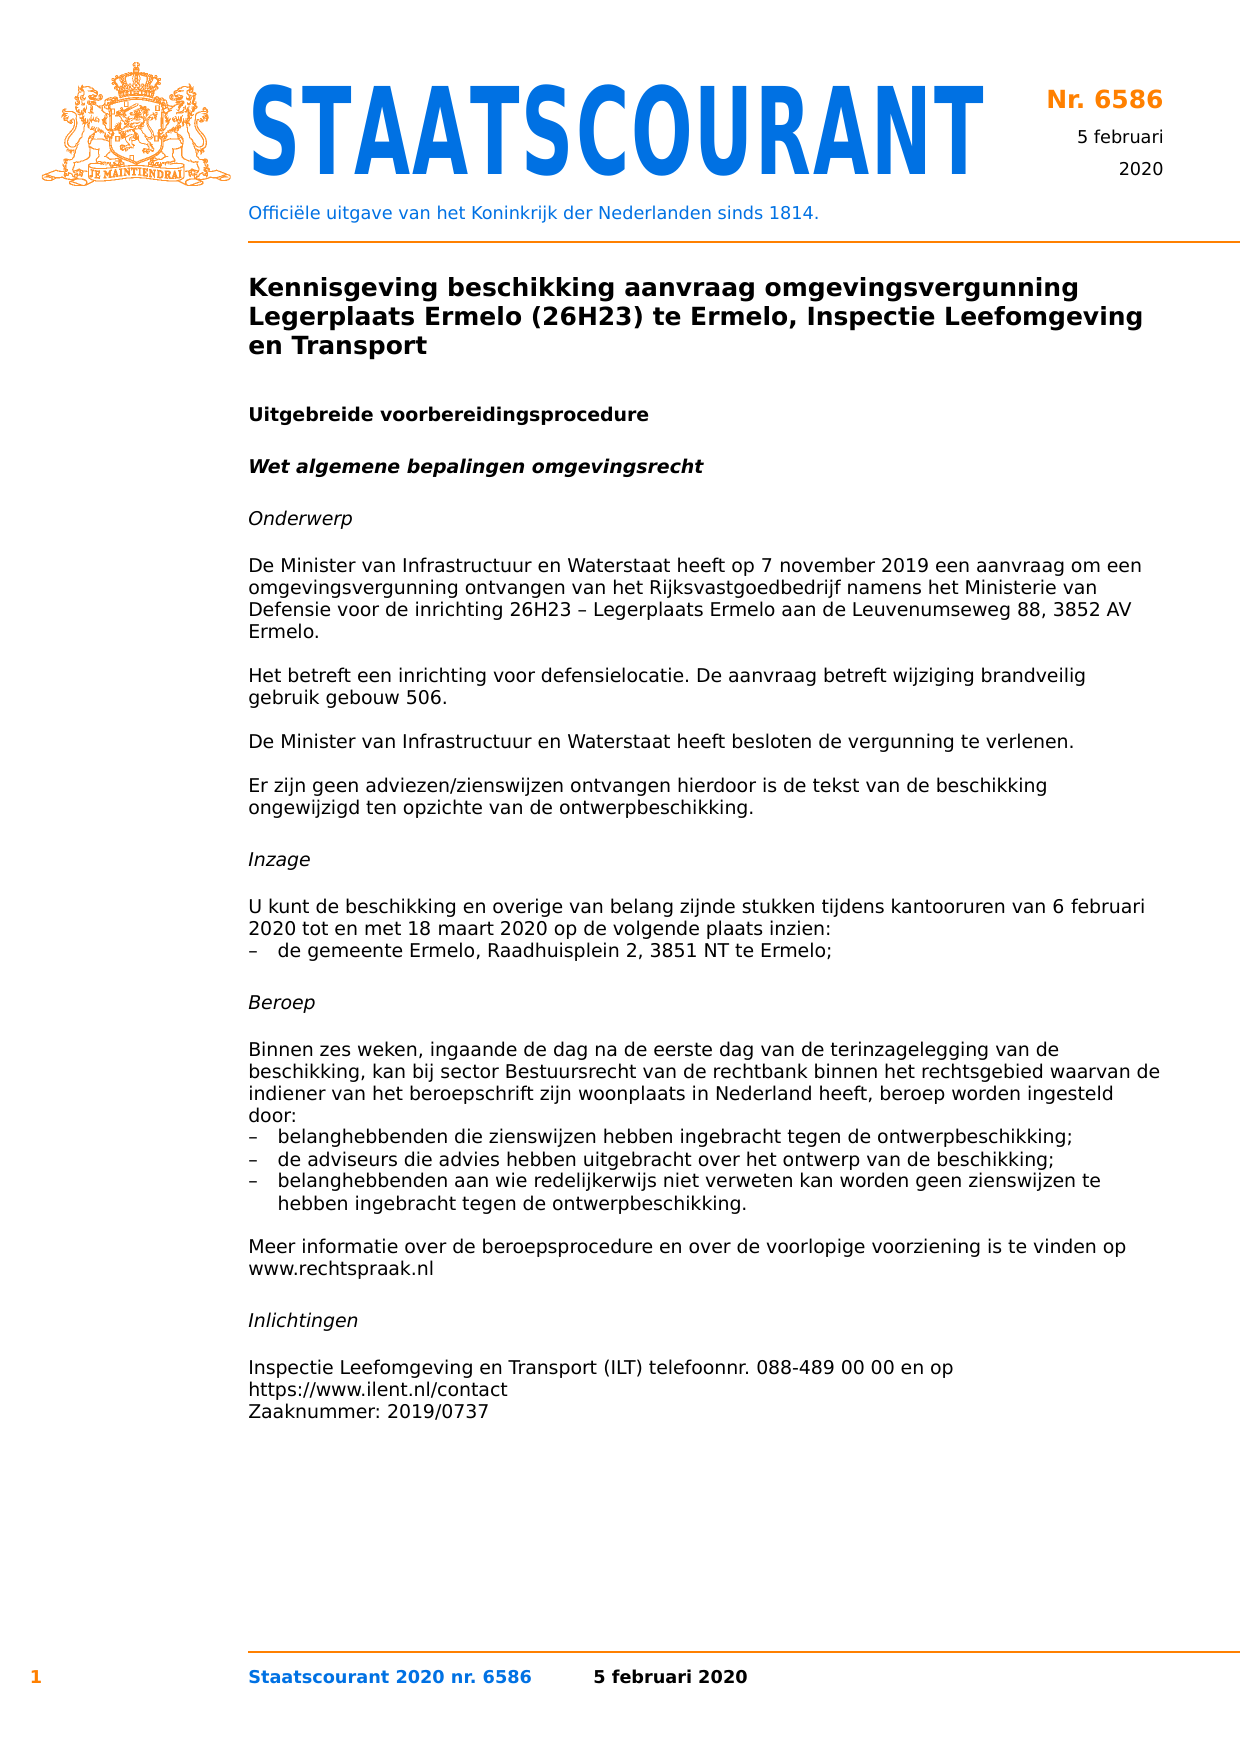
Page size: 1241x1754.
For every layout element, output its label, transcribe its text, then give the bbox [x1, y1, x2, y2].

subtitle Inzage [248, 849, 1163, 871]
text Inspectie Leefomgeving en Transport (ILT) telefoonnr. 088-489 00 00 en op https://www.ilent.nl/contact [248, 1357, 1163, 1401]
text De Minister van Infrastructuur en Waterstaat heeft op 7 november 2019 een aanvraag om een omgevingsvergunning ontvangen van het Rijksvastgoedbedrijf namens het Ministerie van Defensie voor de inrichting 26H23 – Legerplaats Ermelo aan de Leuvenumseweg 88, 3852 AV Ermelo. [248, 555, 1163, 643]
table_cell 5 februari [998, 121, 1240, 153]
picture [41, 62, 231, 186]
text – belanghebbenden aan wie redelijkerwijs niet verweten kan worden geen zienswijzen te hebben ingebracht tegen de ontwerpbeschikking. [248, 1170, 1163, 1214]
text Binnen zes weken, ingaande de dag na de eerste dag van de terinzagelegging van de beschikking, kan bij sector Bestuursrecht van de rechtbank binnen het rechtsgebied waarvan de indiener van het beroepschrift zijn woonplaats in Nederland heeft, beroep worden ingesteld door: [248, 1038, 1163, 1126]
text Er zijn geen adviezen/zienswijzen ontvangen hierdoor is de tekst van de beschikking ongewijzigd ten opzichte van de ontwerpbeschikking. [248, 775, 1163, 819]
text Het betreft een inrichting voor defensielocatie. De aanvraag betreft wijziging brandveilig gebruik gebouw 506. [248, 665, 1163, 709]
subtitle Kennisgeving beschikking aanvraag omgevingsvergunning Legerplaats Ermelo (26H23) te Ermelo, Inspectie Leefomgeving en Transport [248, 273, 1163, 361]
text Zaaknummer: 2019/0737 [248, 1401, 1163, 1423]
text – belanghebbenden die zienswijzen hebben ingebracht tegen de ontwerpbeschikking; [248, 1126, 1163, 1148]
subtitle Inlichtingen [248, 1310, 1163, 1332]
subtitle Onderwerp [248, 508, 1163, 530]
text – de adviseurs die advies hebben uitgebracht over het ontwerp van de beschikking; [248, 1148, 1163, 1170]
text Meer informatie over de beroepsprocedure en over de voorlopige voorziening is te vinden op www.rechtspraak.nl [248, 1236, 1163, 1280]
text U kunt de beschikking en overige van belang zijnde stukken tijdens kantooruren van 6 februari 2020 tot en met 18 maart 2020 op de volgende plaats inzien: [248, 896, 1163, 939]
table_cell Officiële uitgave van het Koninkrijk der Nederlanden sinds 1814. [248, 203, 1240, 241]
subtitle Wet algemene bepalingen omgevingsrecht [248, 456, 1163, 478]
table_header Nr. 6586 [998, 62, 1240, 121]
text – de gemeente Ermelo, Raadhuisplein 2, 3851 NT te Ermelo; [248, 939, 1163, 962]
table_header STAATSCOURANT [248, 62, 998, 203]
subtitle Beroep [248, 992, 1163, 1013]
table_cell 2020 [998, 153, 1240, 203]
subtitle Uitgebreide voorbereidingsprocedure [248, 404, 1163, 426]
text De Minister van Infrastructuur en Waterstaat heeft besloten de vergunning te verlenen. [248, 731, 1163, 753]
table_header [25, 62, 248, 241]
